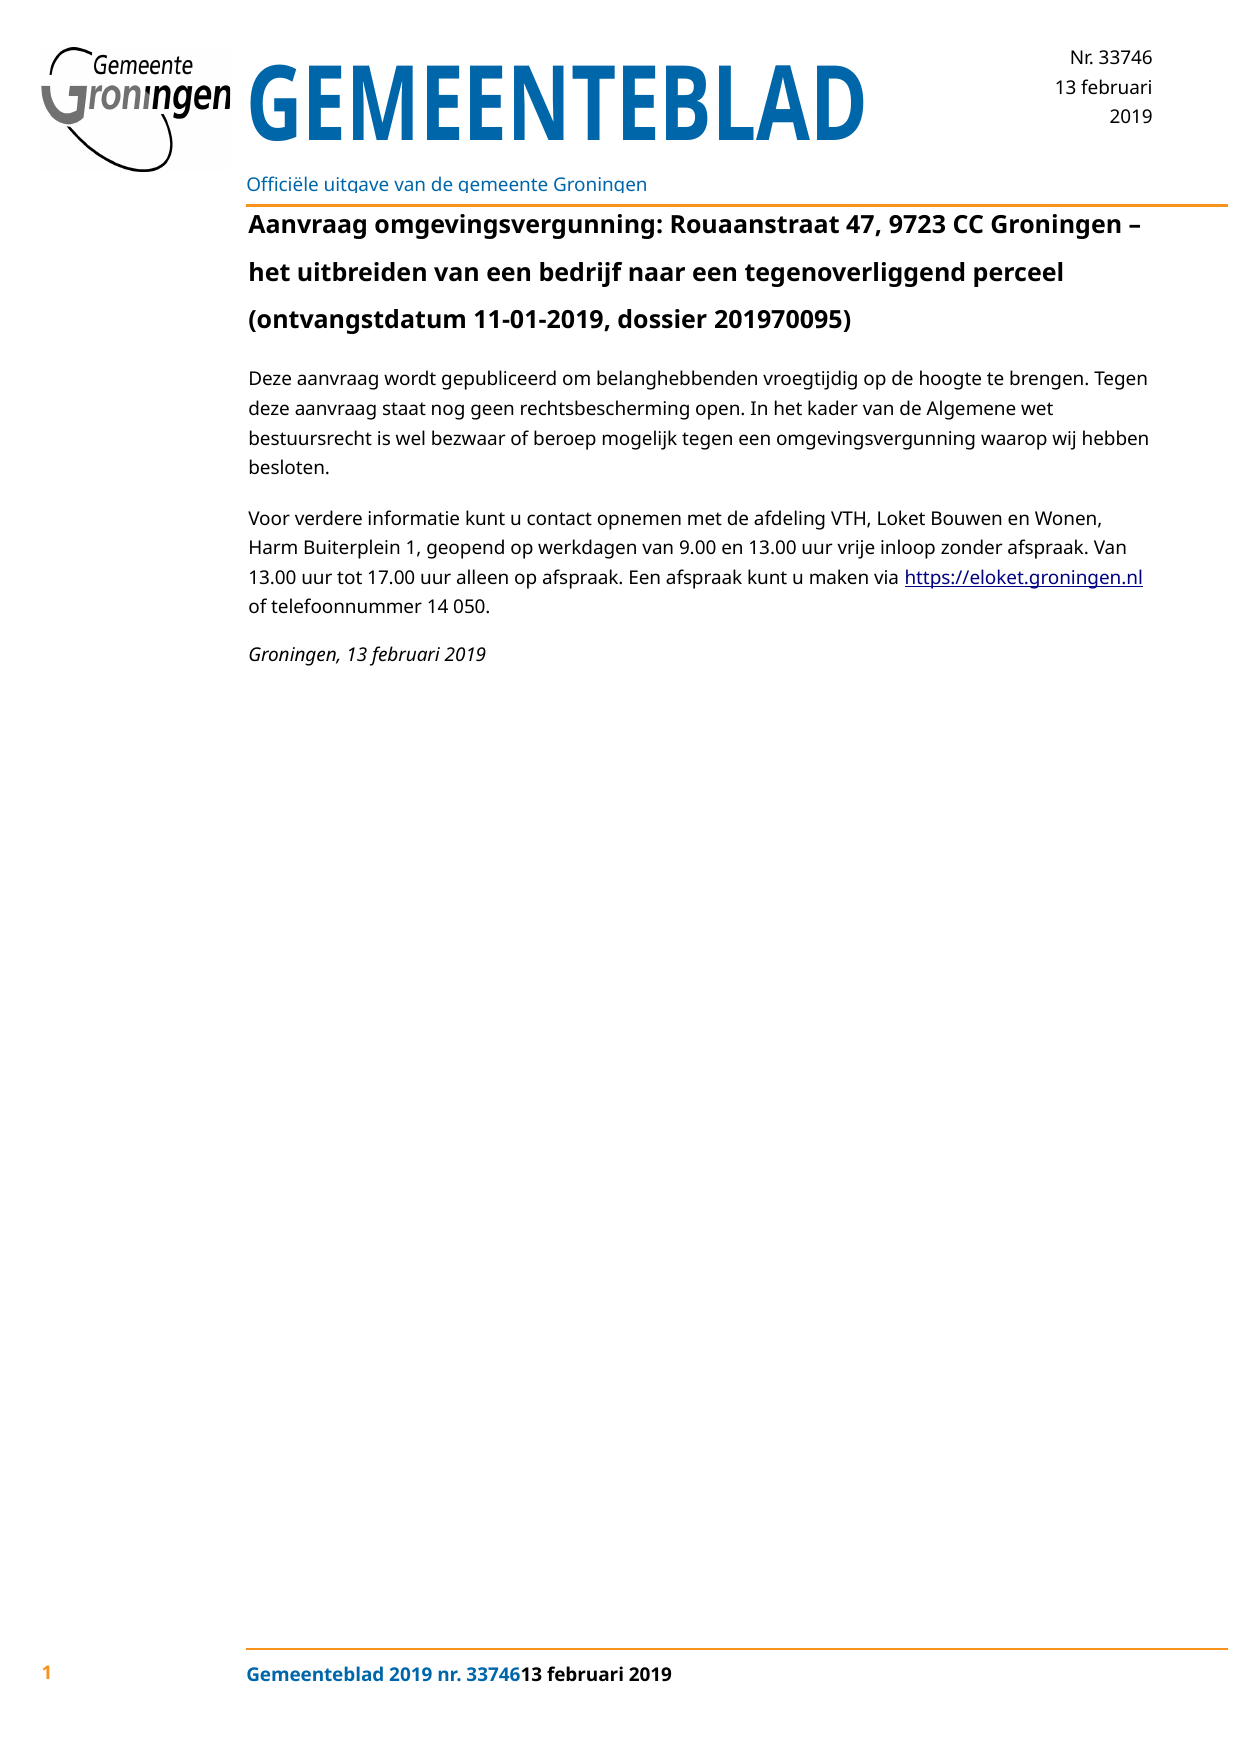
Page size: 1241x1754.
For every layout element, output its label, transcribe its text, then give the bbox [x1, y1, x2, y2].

text Aanvraag omgevingsvergunning: Rouaanstraat 47, 9723 CC Groningen – het uitbreiden van een bedrijf naar een tegenoverliggend perceel (ontvangstdatum 11-01-2019, dossier 201970095) [248, 207, 1152, 336]
text Groningen, 13 februari 2019 [248, 641, 1152, 667]
text Deze aanvraag wordt gepubliceerd om belanghebbenden vroegtijdig op de hoogte te brengen. Tegen deze aanvraag staat nog geen rechtsbescherming open. In het kader van de Algemene wet bestuursrecht is wel bezwaar of beroep mogelijk tegen een omgevingsvergunning waarop wij hebben besloten. [248, 366, 1152, 480]
picture [41, 47, 231, 172]
text Voor verdere informatie kunt u contact opnemen met de afdeling VTH, Loket Bouwen en Wonen, Harm Buiterplein 1, geopend op werkdagen van 9.00 en 13.00 uur vrije inloop zonder afspraak. Van 13.00 uur tot 17.00 uur alleen op afspraak. Een afspraak kunt u maken via https://eloket.groningen.nl of telefoonnummer 14 050. [248, 505, 1152, 619]
